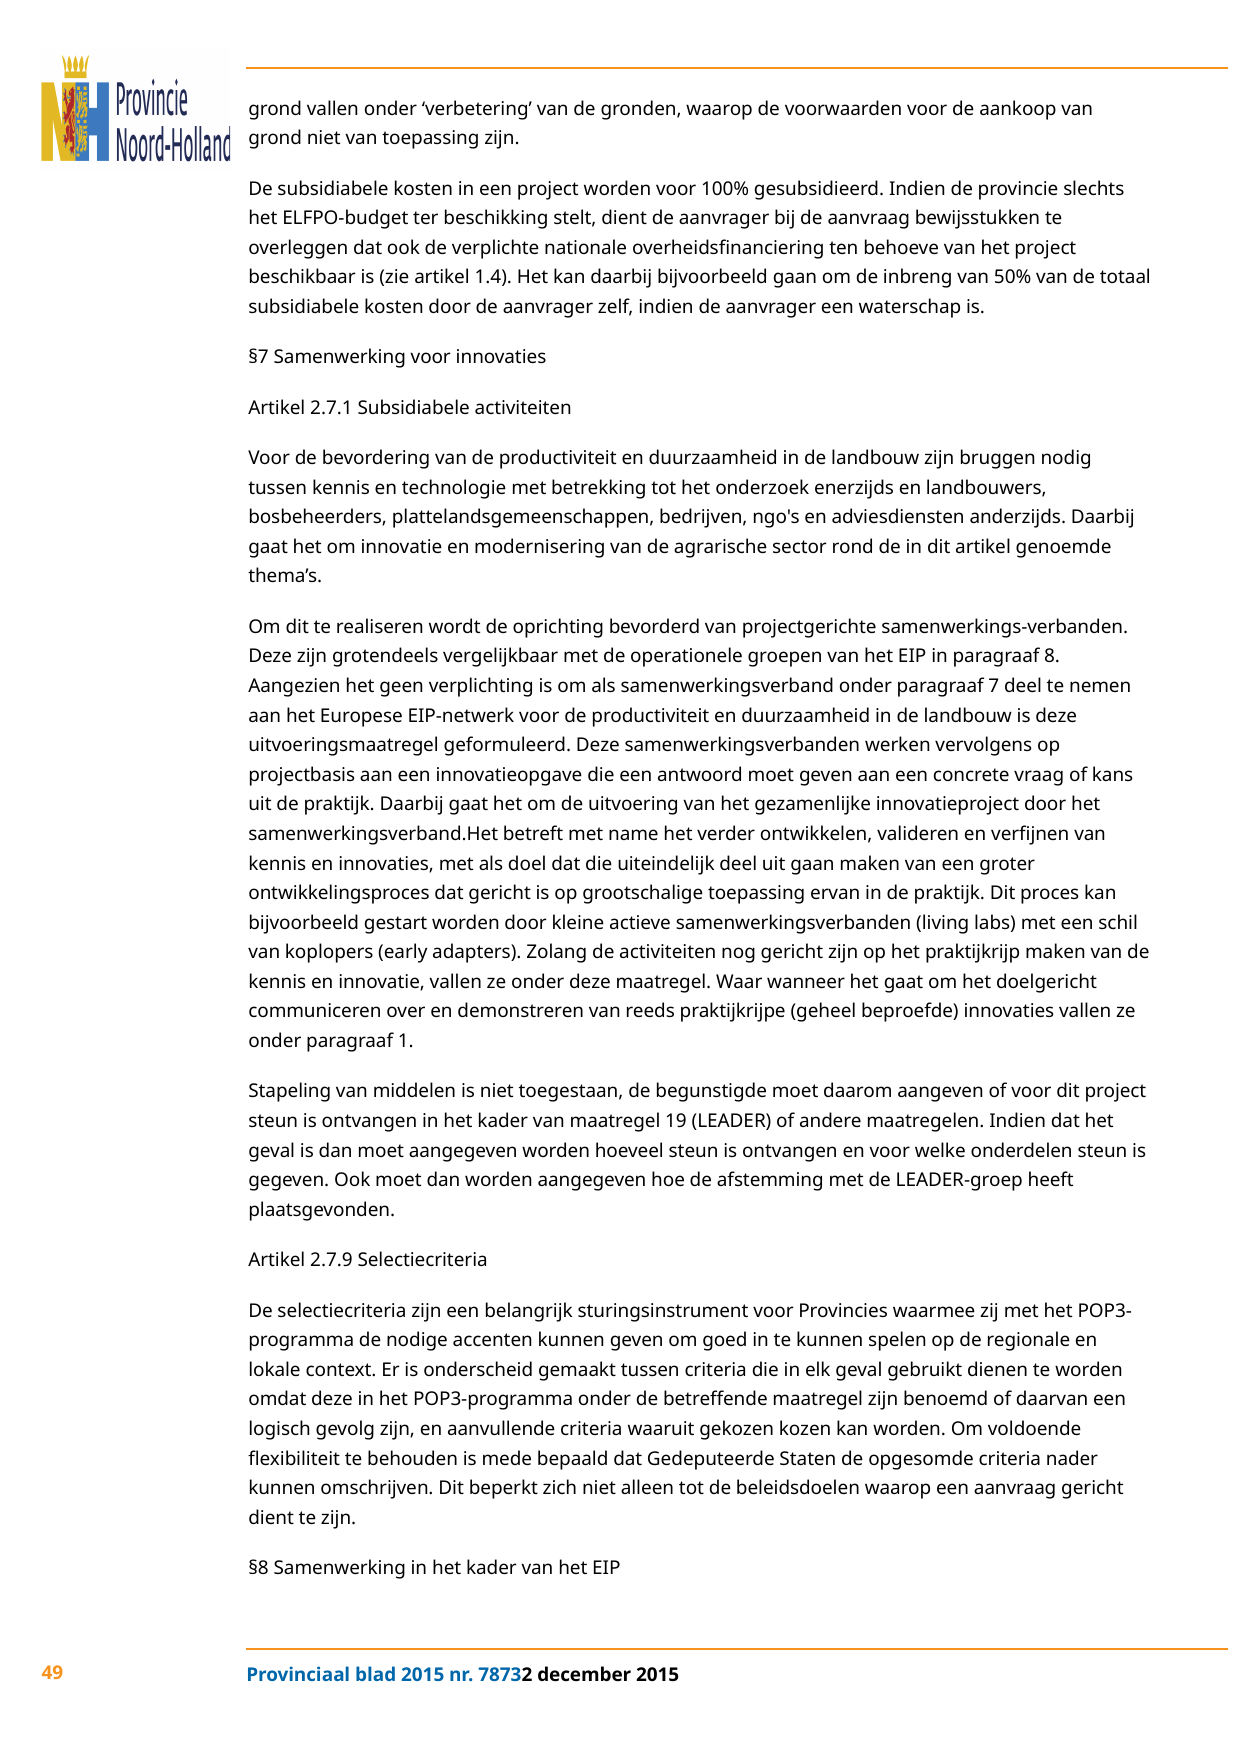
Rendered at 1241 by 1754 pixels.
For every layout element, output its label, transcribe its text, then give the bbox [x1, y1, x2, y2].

text grond vallen onder ‘verbetering’ van de gronden, waarop de voorwaarden voor de aankoop van grond niet van toepassing zijn. [248, 95, 1152, 150]
text De subsidiabele kosten in een project worden voor 100% gesubsidieerd. Indien de provincie slechts het ELFPO-budget ter beschikking stelt, dient de aanvrager bij de aanvraag bewijsstukken te overleggen dat ook de verplichte nationale overheidsfinanciering ten behoeve van het project beschikbaar is (zie artikel 1.4). Het kan daarbij bijvoorbeeld gaan om de inbreng van 50% van de totaal subsidiabele kosten door de aanvrager zelf, indien de aanvrager een waterschap is. [248, 175, 1152, 319]
text Artikel 2.7.1 Subsidiabele activiteiten [248, 394, 1152, 420]
text §8 Samenwerking in het kader van het EIP [248, 1554, 1152, 1580]
picture [41, 47, 231, 172]
text Voor de bevordering van de productiviteit en duurzaamheid in de landbouw zijn bruggen nodig tussen kennis en technologie met betrekking tot het onderzoek enerzijds en landbouwers, bosbeheerders, plattelandsgemeenschappen, bedrijven, ngo's en adviesdiensten anderzijds. Daarbij gaat het om innovatie en modernisering van de agrarische sector rond de in dit artikel genoemde thema’s. [248, 444, 1152, 588]
text Artikel 2.7.9 Selectiecriteria [248, 1246, 1152, 1272]
text Om dit te realiseren wordt de oprichting bevorderd van projectgerichte samenwerkings-verbanden. Deze zijn grotendeels vergelijkbaar met de operationele groepen van het EIP in paragraaf 8. Aangezien het geen verplichting is om als samenwerkingsverband onder paragraaf 7 deel te nemen aan het Europese EIP-netwerk voor de productiviteit en duurzaamheid in de landbouw is deze uitvoeringsmaatregel geformuleerd. Deze samenwerkingsverbanden werken vervolgens op projectbasis aan een innovatieopgave die een antwoord moet geven aan een concrete vraag of kans uit de praktijk. Daarbij gaat het om de uitvoering van het gezamenlijke innovatieproject door het samenwerkingsverband.Het betreft met name het verder ontwikkelen, valideren en verfijnen van kennis en innovaties, met als doel dat die uiteindelijk deel uit gaan maken van een groter ontwikkelingsproces dat gericht is op grootschalige toepassing ervan in de praktijk. Dit proces kan bijvoorbeeld gestart worden door kleine actieve samenwerkingsverbanden (living labs) met een schil van koplopers (early adapters). Zolang de activiteiten nog gericht zijn op het praktijkrijp maken van de kennis en innovatie, vallen ze onder deze maatregel. Waar wanneer het gaat om het doelgericht communiceren over en demonstreren van reeds praktijkrijpe (geheel beproefde) innovaties vallen ze onder paragraaf 1. [248, 613, 1152, 1053]
text §7 Samenwerking voor innovaties [248, 343, 1152, 369]
text De selectiecriteria zijn een belangrijk sturingsinstrument voor Provincies waarmee zij met het POP3-programma de nodige accenten kunnen geven om goed in te kunnen spelen op de regionale en lokale context. Er is onderscheid gemaakt tussen criteria die in elk geval gebruikt dienen te worden omdat deze in het POP3-programma onder de betreffende maatregel zijn benoemd of daarvan een logisch gevolg zijn, en aanvullende criteria waaruit gekozen kozen kan worden. Om voldoende flexibiliteit te behouden is mede bepaald dat Gedeputeerde Staten de opgesomde criteria nader kunnen omschrijven. Dit beperkt zich niet alleen tot de beleidsdoelen waarop een aanvraag gericht dient te zijn. [248, 1297, 1152, 1530]
text Stapeling van middelen is niet toegestaan, de begunstigde moet daarom aangeven of voor dit project steun is ontvangen in het kader van maatregel 19 (LEADER) of andere maatregelen. Indien dat het geval is dan moet aangegeven worden hoeveel steun is ontvangen en voor welke onderdelen steun is gegeven. Ook moet dan worden aangegeven hoe de afstemming met de LEADER-groep heeft plaatsgevonden. [248, 1078, 1152, 1222]
